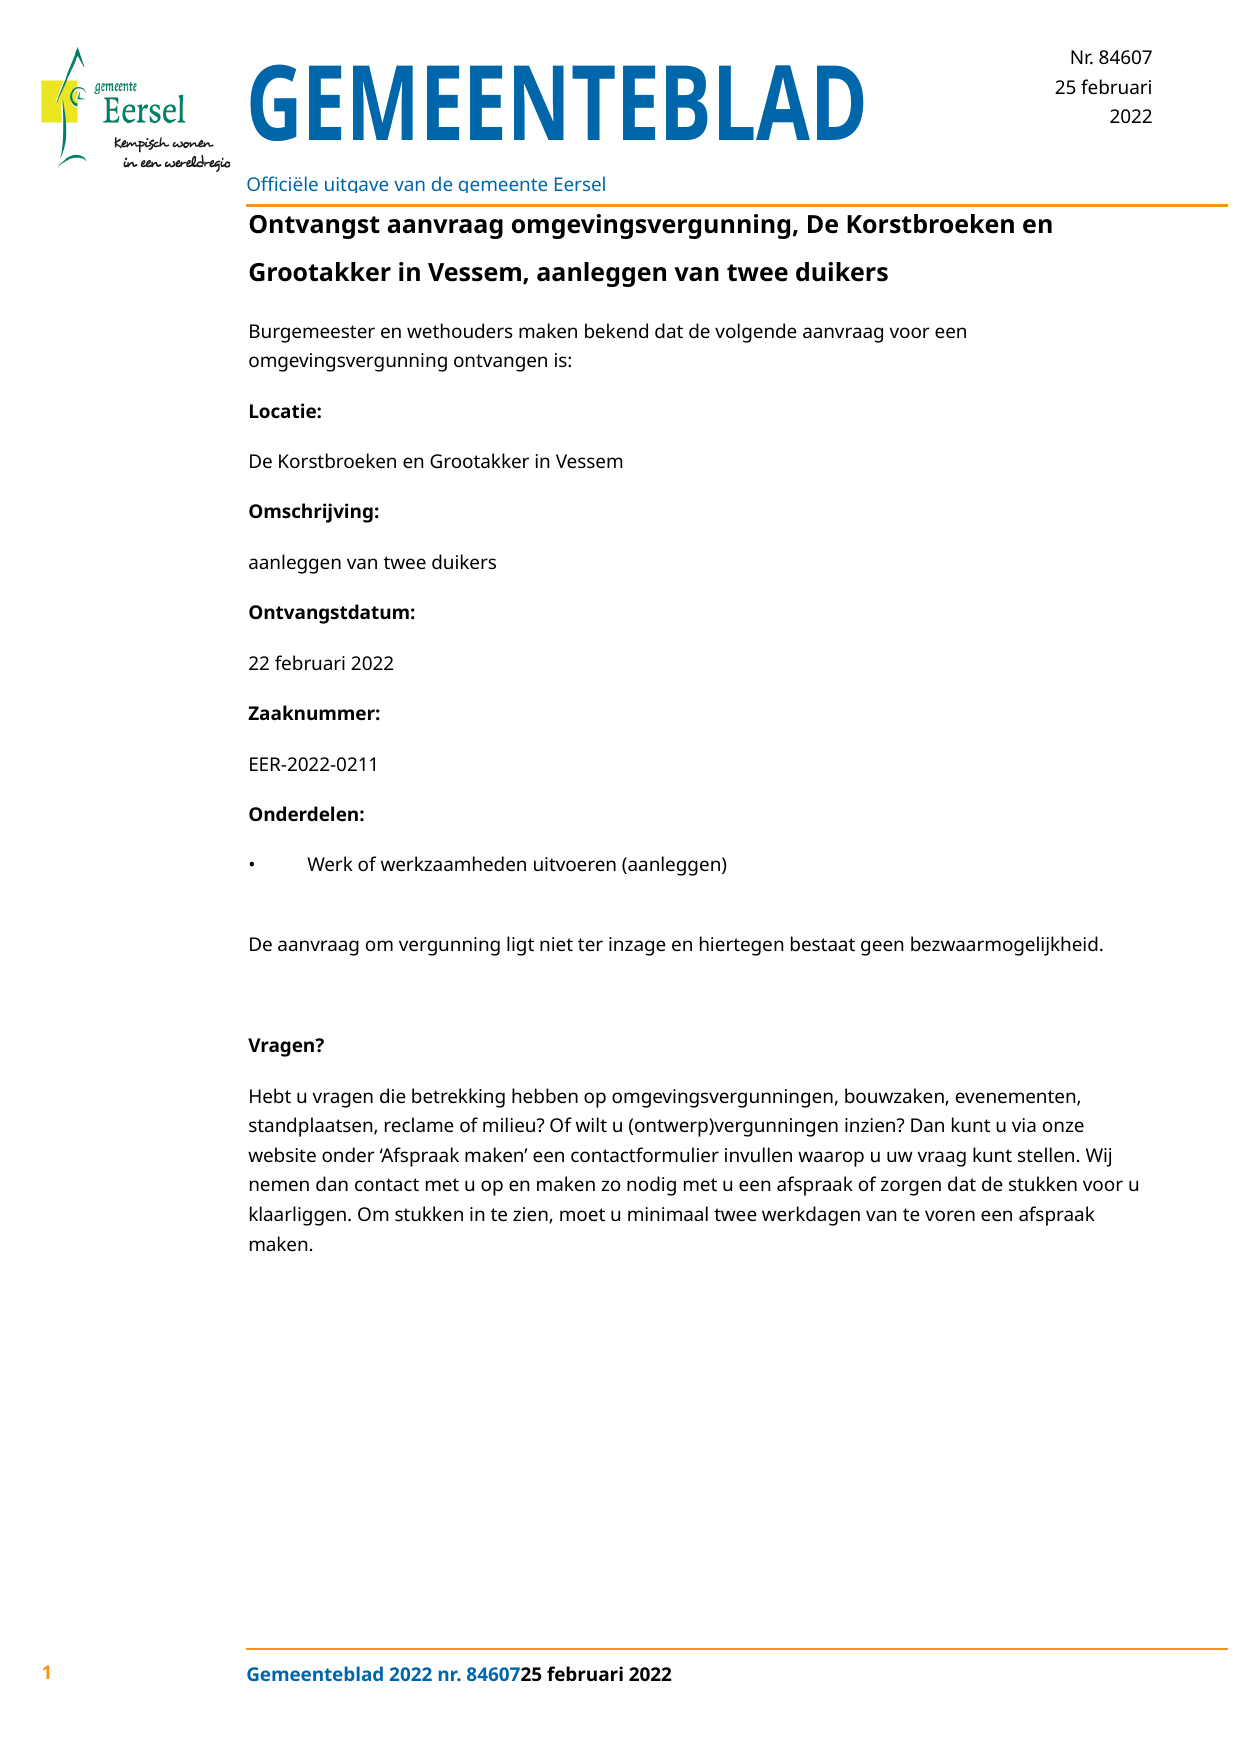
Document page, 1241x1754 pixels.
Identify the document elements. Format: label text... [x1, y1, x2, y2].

list Werk of werkzaamheden uitvoeren (aanleggen) [248, 852, 1152, 877]
text Onderdelen: [248, 801, 1152, 827]
text EER-2022-0211 [248, 751, 1152, 777]
text Hebt u vragen die betrekking hebben op omgevingsvergunningen, bouwzaken, evenementen, standplaatsen, reclame of milieu? Of wilt u (ontwerp)vergunningen inzien? Dan kunt u via onze website onder ‘Afspraak maken’ een contactformulier invullen waarop u uw vraag kunt stellen. Wij nemen dan contact met u op en maken zo nodig met u een afspraak of zorgen dat de stukken voor u klaarliggen. Om stukken in te zien, moet u minimaal twee werkdagen van te voren een afspraak maken. [248, 1083, 1152, 1257]
text Burgemeester en wethouders maken bekend dat de volgende aanvraag voor een omgevingsvergunning ontvangen is: [248, 318, 1152, 373]
text Ontvangst aanvraag omgevingsvergunning, De Korstbroeken en Grootakker in Vessem, aanleggen van twee duikers [248, 207, 1152, 288]
text 22 februari 2022 [248, 650, 1152, 676]
text Locatie: [248, 398, 1152, 424]
picture [41, 47, 231, 172]
text aanleggen van twee duikers [248, 549, 1152, 575]
text Zaaknummer: [248, 700, 1152, 726]
text Omschrijving: [248, 499, 1152, 524]
text Vragen? [248, 1032, 1152, 1058]
text De Korstbroeken en Grootakker in Vessem [248, 448, 1152, 474]
text De aanvraag om vergunning ligt niet ter inzage en hiertegen bestaat geen bezwaarmogelijkheid. [248, 932, 1152, 957]
text Ontvangstdatum: [248, 599, 1152, 625]
